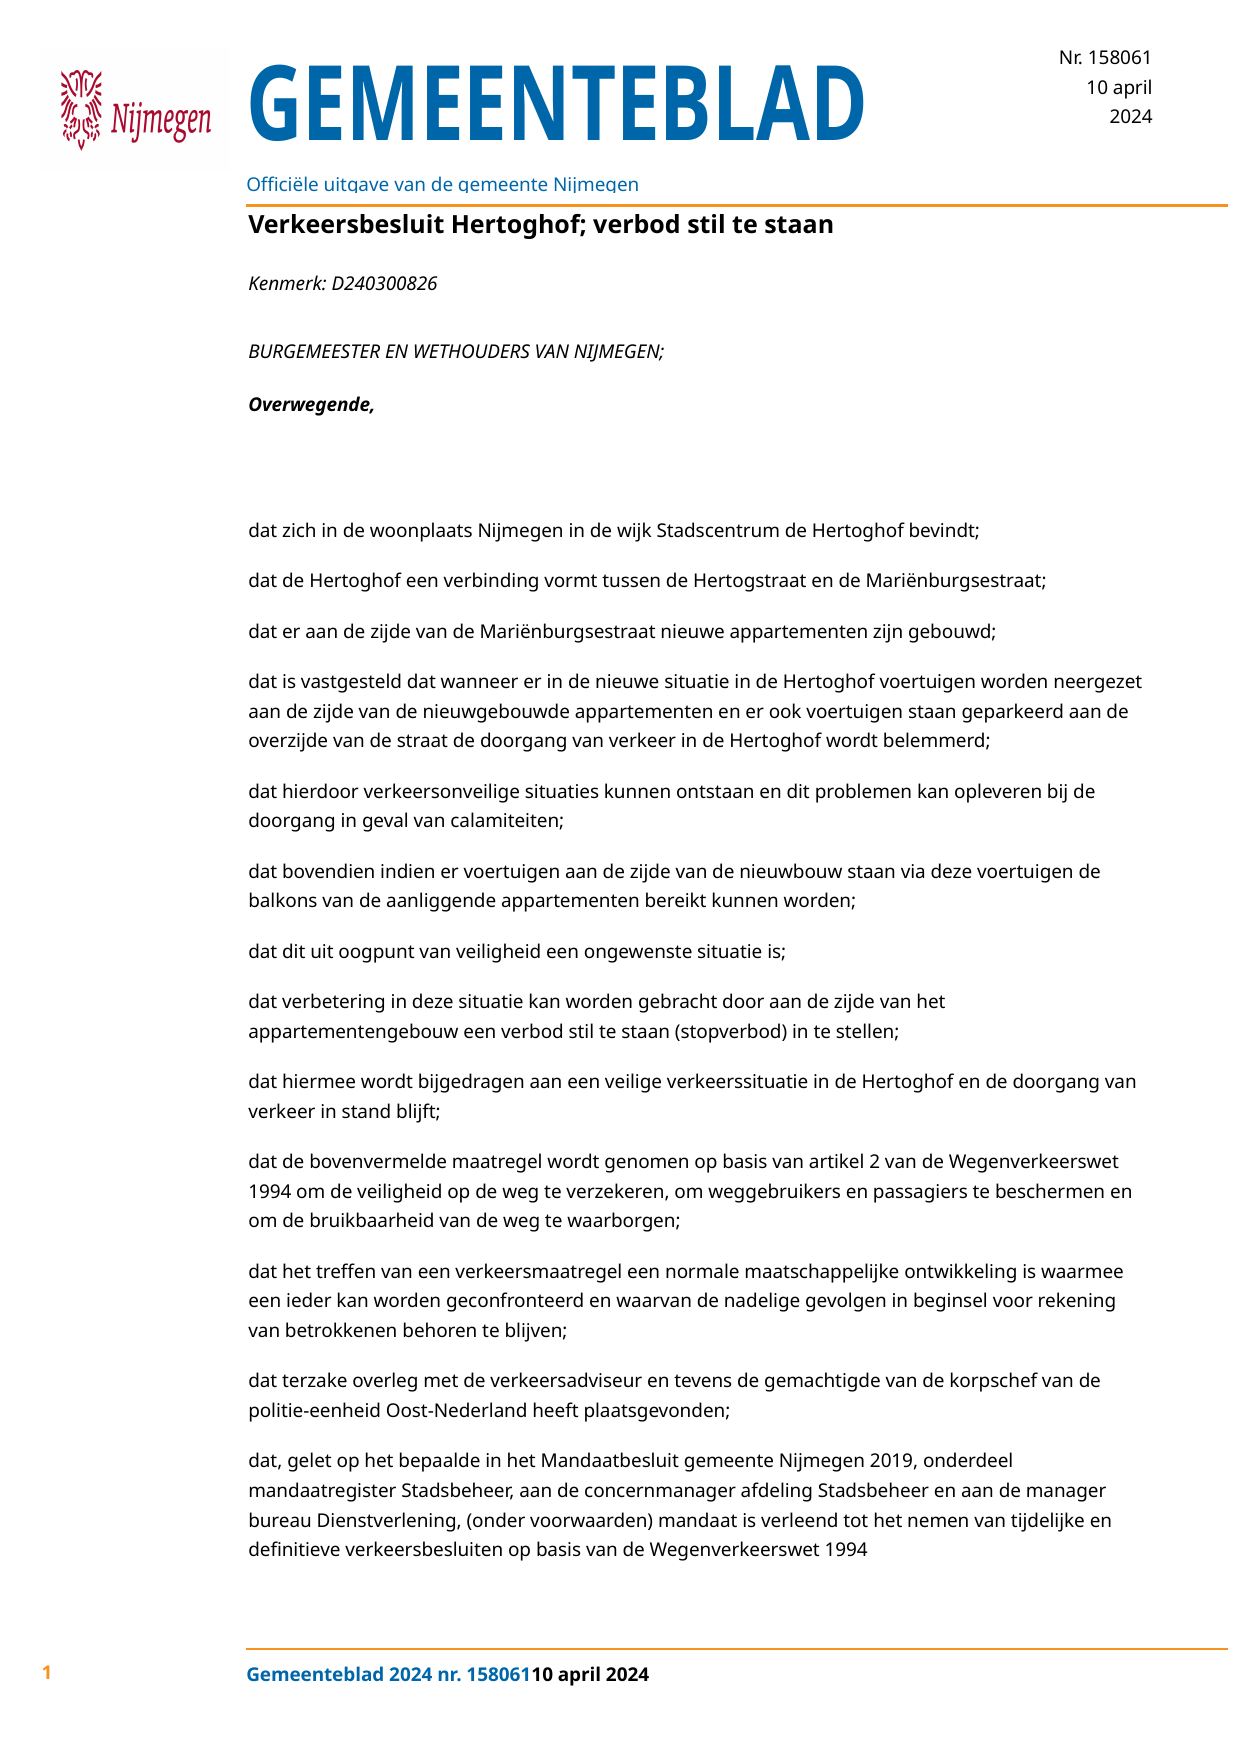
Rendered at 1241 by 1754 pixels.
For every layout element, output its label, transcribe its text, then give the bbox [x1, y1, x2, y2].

text dat de bovenvermelde maatregel wordt genomen op basis van artikel 2 van de Wegenverkeerswet 1994 om de veiligheid op de weg te verzekeren, om weggebruikers en passagiers te beschermen en om de bruikbaarheid van de weg te waarborgen; [248, 1148, 1152, 1233]
text dat terzake overleg met de verkeersadviseur en tevens de gemachtigde van de korpschef van de politie-eenheid Oost-Nederland heeft plaatsgevonden; [248, 1368, 1152, 1423]
text dat verbetering in deze situatie kan worden gebracht door aan de zijde van het appartementengebouw een verbod stil te staan (stopverbod) in te stellen; [248, 988, 1152, 1044]
text dat hiermee wordt bijgedragen aan een veilige verkeerssituatie in de Hertoghof en de doorgang van verkeer in stand blijft; [248, 1068, 1152, 1124]
text dat zich in de woonplaats Nijmegen in de wijk Stadscentrum de Hertoghof bevindt; [248, 517, 1152, 543]
text Kenmerk: D240300826 [248, 270, 1152, 296]
text dat hierdoor verkeersonveilige situaties kunnen ontstaan en dit problemen kan opleveren bij de doorgang in geval van calamiteiten; [248, 778, 1152, 833]
text dat er aan de zijde van de Mariënburgsestraat nieuwe appartementen zijn gebouwd; [248, 618, 1152, 644]
text dat bovendien indien er voertuigen aan de zijde van de nieuwbouw staan via deze voertuigen de balkons van de aanliggende appartementen bereikt kunnen worden; [248, 858, 1152, 913]
text dat de Hertoghof een verbinding vormt tussen de Hertogstraat en de Mariënburgsestraat; [248, 568, 1152, 593]
text dat dit uit oogpunt van veiligheid een ongewenste situatie is; [248, 938, 1152, 964]
text dat het treffen van een verkeersmaatregel een normale maatschappelijke ontwikkeling is waarmee een ieder kan worden geconfronteerd en waarvan de nadelige gevolgen in beginsel voor rekening van betrokkenen behoren te blijven; [248, 1258, 1152, 1343]
text dat is vastgesteld dat wanneer er in de nieuwe situatie in de Hertoghof voertuigen worden neergezet aan de zijde van de nieuwgebouwde appartementen en er ook voertuigen staan geparkeerd aan de overzijde van de straat de doorgang van verkeer in de Hertoghof wordt belemmerd; [248, 668, 1152, 753]
text Overwegende, [248, 391, 1152, 417]
text BURGEMEESTER EN WETHOUDERS VAN NIJMEGEN; [248, 338, 1152, 364]
text Verkeersbesluit Hertoghof; verbod stil te staan [248, 207, 1152, 241]
text dat, gelet op het bepaalde in het Mandaatbesluit gemeente Nijmegen 2019, onderdeel mandaatregister Stadsbeheer, aan de concernmanager afdeling Stadsbeheer en aan de manager bureau Dienstverlening, (onder voorwaarden) mandaat is verleend tot het nemen van tijdelijke en definitieve verkeersbesluiten op basis van de Wegenverkeerswet 1994 [248, 1448, 1152, 1562]
picture [41, 47, 231, 172]
